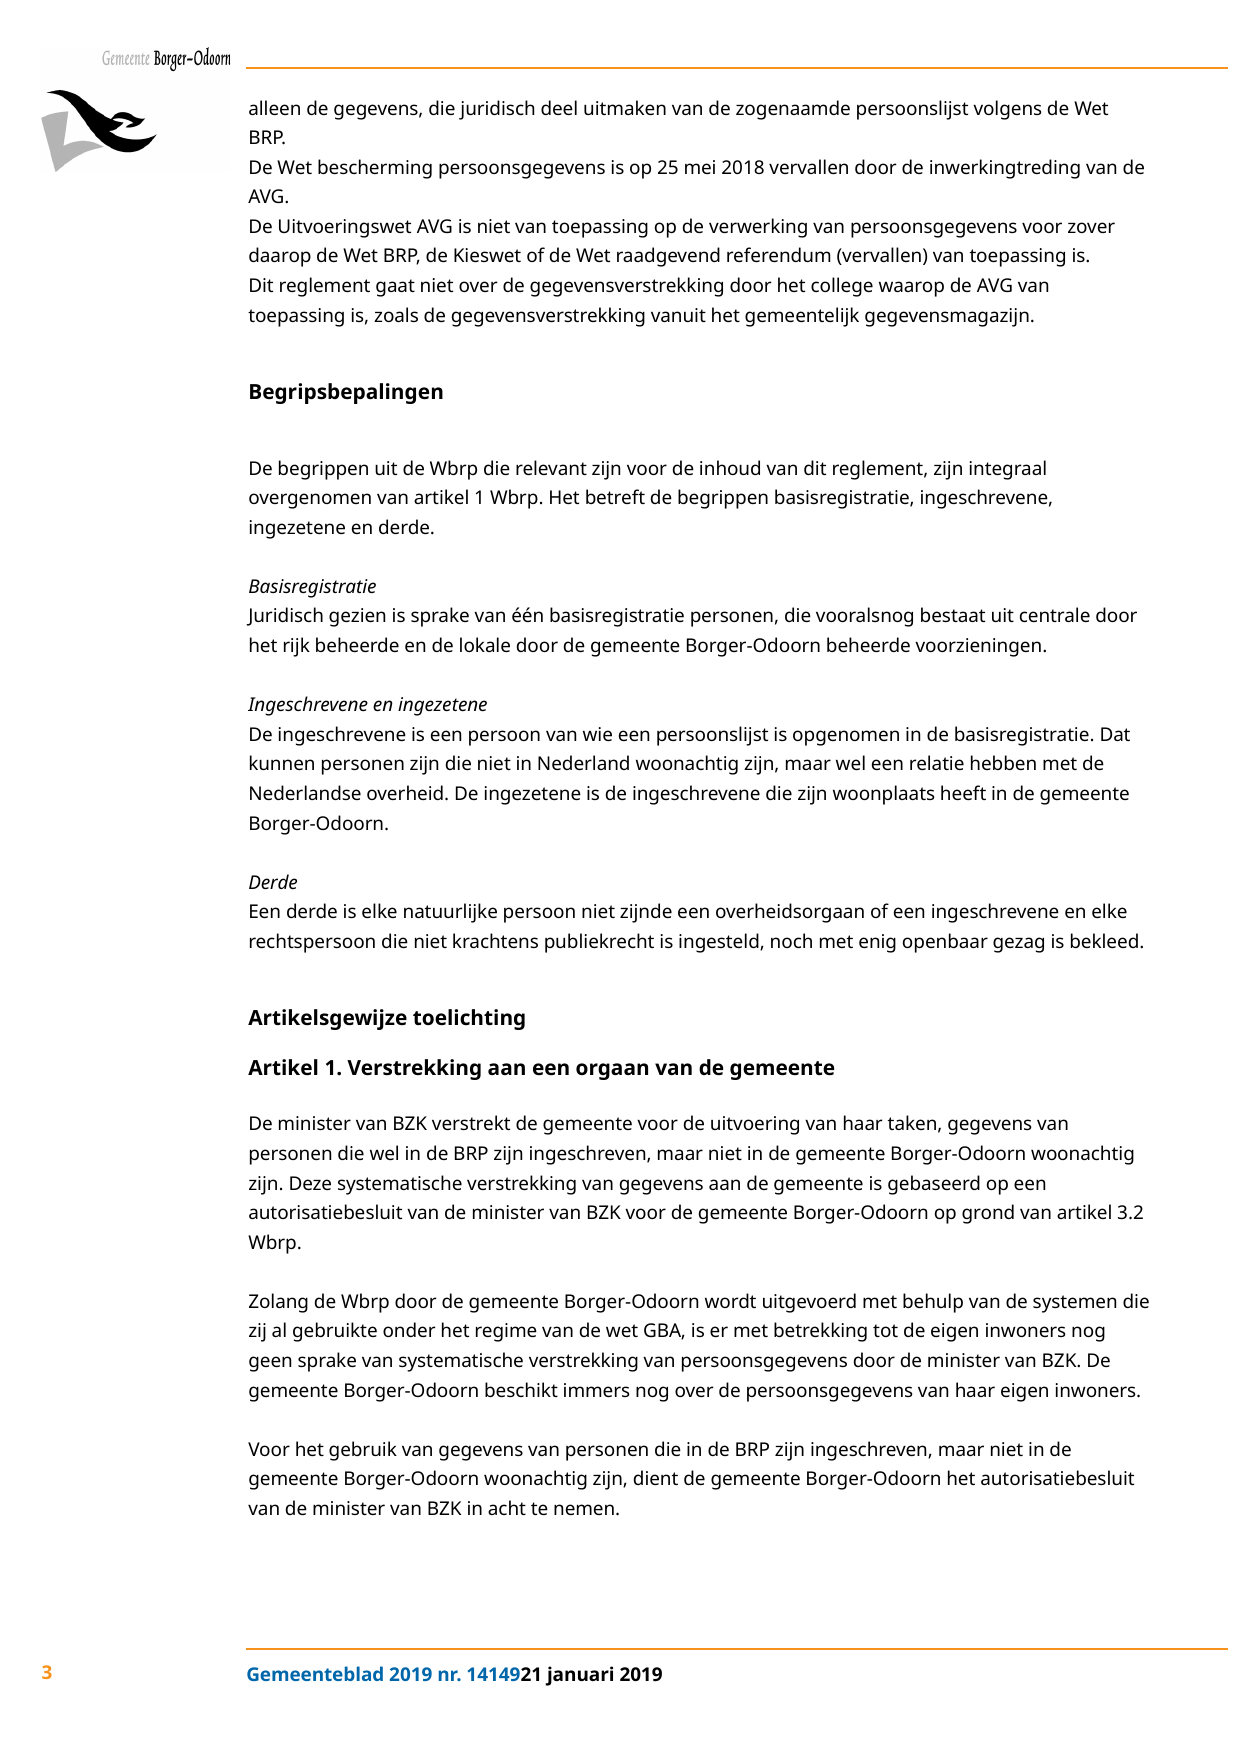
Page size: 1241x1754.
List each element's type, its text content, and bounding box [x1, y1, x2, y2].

text Een derde is elke natuurlijke persoon niet zijnde een overheidsorgaan of een ingeschrevene en elke rechtspersoon die niet krachtens publiekrecht is ingesteld, noch met enig openbaar gezag is bekleed. [248, 898, 1152, 954]
text De Uitvoeringswet AVG is niet van toepassing op de verwerking van persoonsgegevens voor zover daarop de Wet BRP, de Kieswet of de Wet raadgevend referendum (vervallen) van toepassing is. [248, 213, 1152, 268]
text De Wet bescherming persoonsgegevens is op 25 mei 2018 vervallen door de inwerkingtreding van de AVG. [248, 154, 1152, 209]
text Voor het gebruik van gegevens van personen die in de BRP zijn ingeschreven, maar niet in de gemeente Borger-Odoorn woonachtig zijn, dient de gemeente Borger-Odoorn het autorisatiebesluit van de minister van BZK in acht te nemen. [248, 1436, 1152, 1521]
text De begrippen uit de Wbrp die relevant zijn voor de inhoud van dit reglement, zijn integraal overgenomen van artikel 1 Wbrp. Het betreft de begrippen basisregistratie, ingeschrevene, ingezetene en derde. [248, 455, 1152, 540]
text Basisregistratie [248, 573, 1152, 599]
text Juridisch gezien is sprake van één basisregistratie personen, die vooralsnog bestaat uit centrale door het rijk beheerde en de lokale door de gemeente Borger-Odoorn beheerde voorzieningen. [248, 603, 1152, 658]
text De minister van BZK verstrekt de gemeente voor de uitvoering van haar taken, gegevens van personen die wel in de BRP zijn ingeschreven, maar niet in de gemeente Borger-Odoorn woonachtig zijn. Deze systematische verstrekking van gegevens aan de gemeente is gebaseerd op een autorisatiebesluit van de minister van BZK voor de gemeente Borger-Odoorn op grond van artikel 3.2 Wbrp. [248, 1111, 1152, 1255]
text Artikelsgewijze toelichting [248, 1003, 1152, 1032]
text Dit reglement gaat niet over de gegevensverstrekking door het college waarop de AVG van toepassing is, zoals de gegevensverstrekking vanuit het gemeentelijk gegevensmagazijn. [248, 272, 1152, 328]
text De ingeschrevene is een persoon van wie een persoonslijst is opgenomen in de basisregistratie. Dat kunnen personen zijn die niet in Nederland woonachtig zijn, maar wel een relatie hebben met de Nederlandse overheid. De ingezetene is de ingeschrevene die zijn woonplaats heeft in de gemeente Borger-Odoorn. [248, 721, 1152, 836]
text Ingeschrevene en ingezetene [248, 691, 1152, 717]
text Zolang de Wbrp door de gemeente Borger-Odoorn wordt uitgevoerd met behulp van de systemen die zij al gebruikte onder het regime van de wet GBA, is er met betrekking tot de eigen inwoners nog geen sprake van systematische verstrekking van persoonsgegevens door de minister van BZK. De gemeente Borger-Odoorn beschikt immers nog over de persoonsgegevens van haar eigen inwoners. [248, 1288, 1152, 1403]
picture [41, 47, 231, 172]
text Artikel 1. Verstrekking aan een orgaan van de gemeente [248, 1053, 1152, 1081]
text alleen de gegevens, die juridisch deel uitmaken van de zogenaamde persoonslijst volgens de Wet BRP. [248, 95, 1152, 150]
text Begripsbepalingen [248, 377, 1152, 406]
text Derde [248, 869, 1152, 895]
